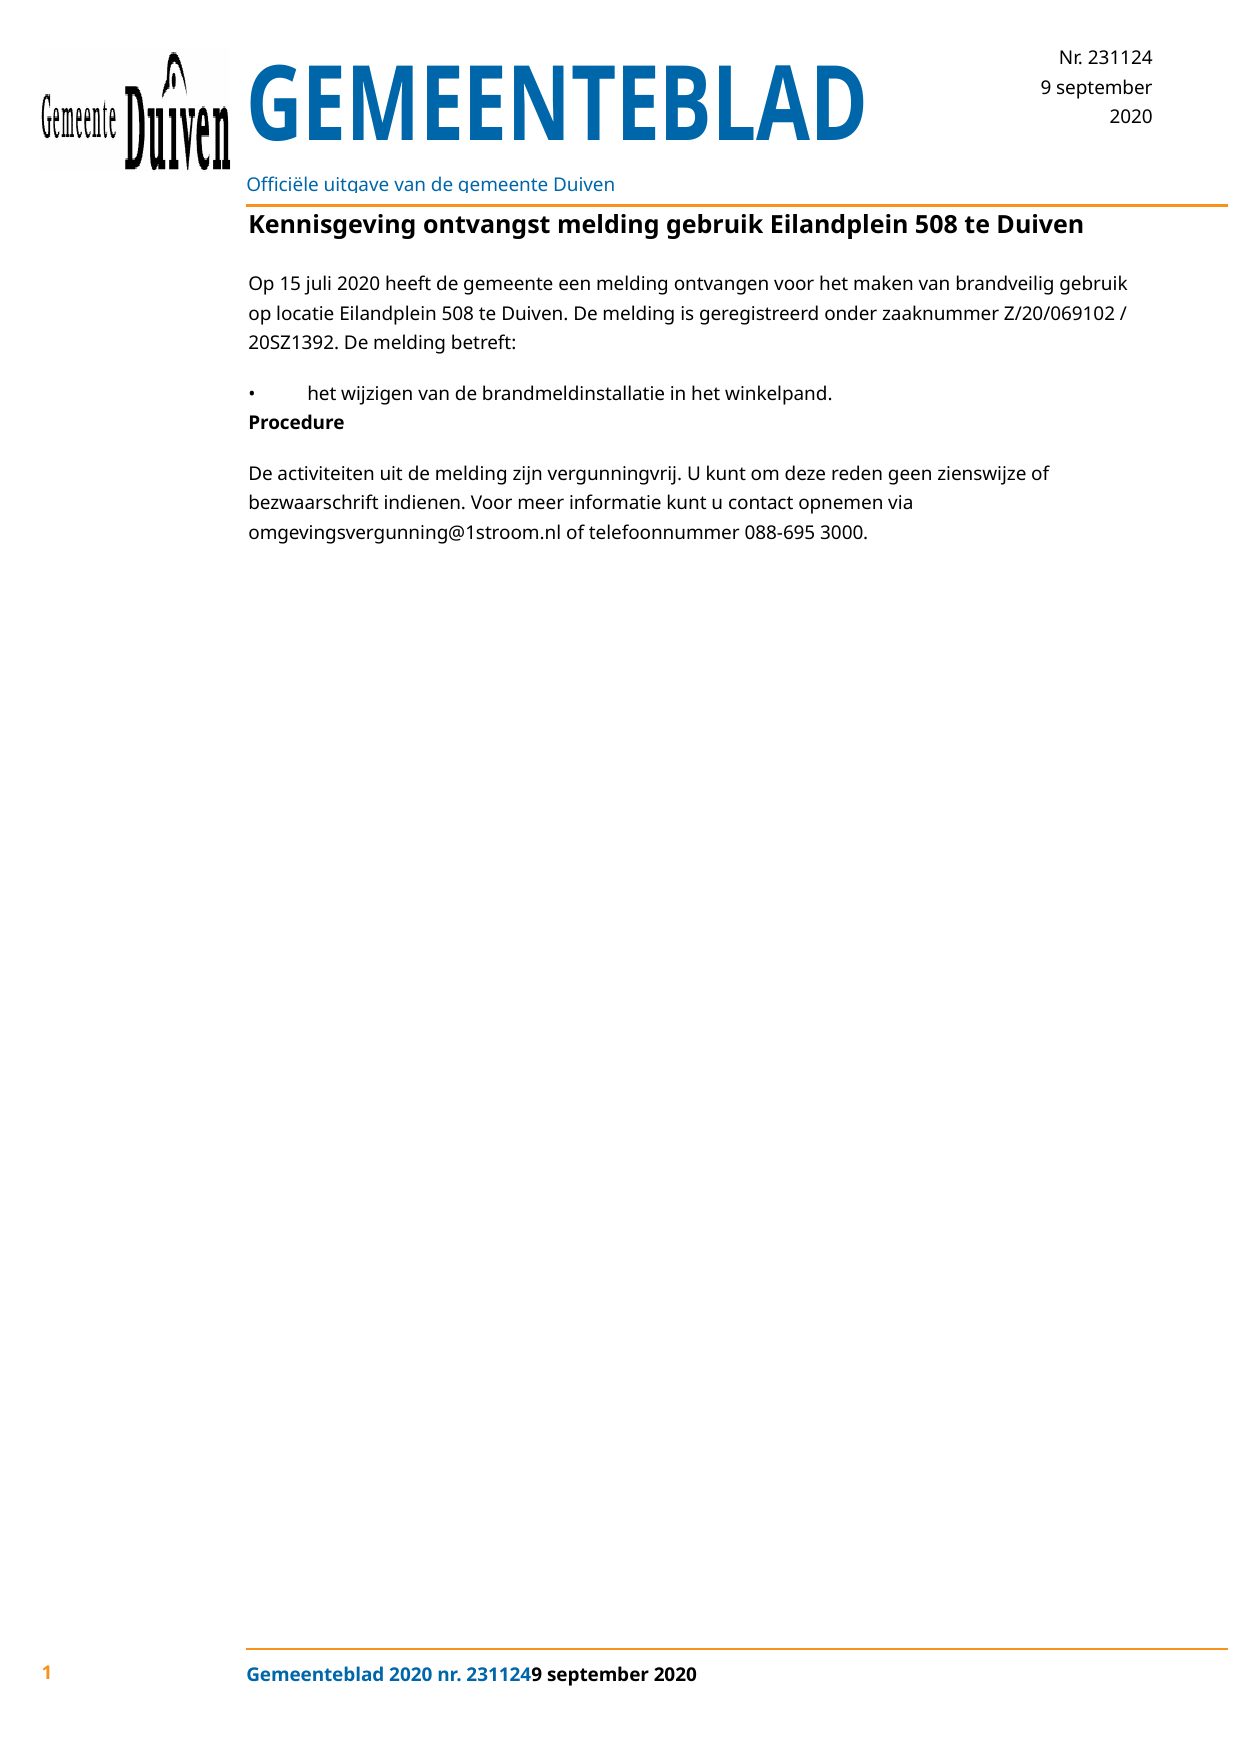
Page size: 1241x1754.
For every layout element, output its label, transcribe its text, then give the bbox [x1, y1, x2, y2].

text Kennisgeving ontvangst melding gebruik Eilandplein 508 te Duiven [248, 207, 1152, 241]
picture [41, 47, 231, 172]
list het wijzigen van de brandmeldinstallatie in het winkelpand. [248, 380, 1152, 406]
text De activiteiten uit de melding zijn vergunningvrij. U kunt om deze reden geen zienswijze of bezwaarschrift indienen. Voor meer informatie kunt u contact opnemen via omgevingsvergunning@1stroom.nl of telefoonnummer 088-695 3000. [248, 460, 1152, 545]
text Procedure [248, 409, 1152, 435]
text Op 15 juli 2020 heeft de gemeente een melding ontvangen voor het maken van brandveilig gebruik op locatie Eilandplein 508 te Duiven. De melding is geregistreerd onder zaaknummer Z/20/069102 / 20SZ1392. De melding betreft: [248, 270, 1152, 355]
